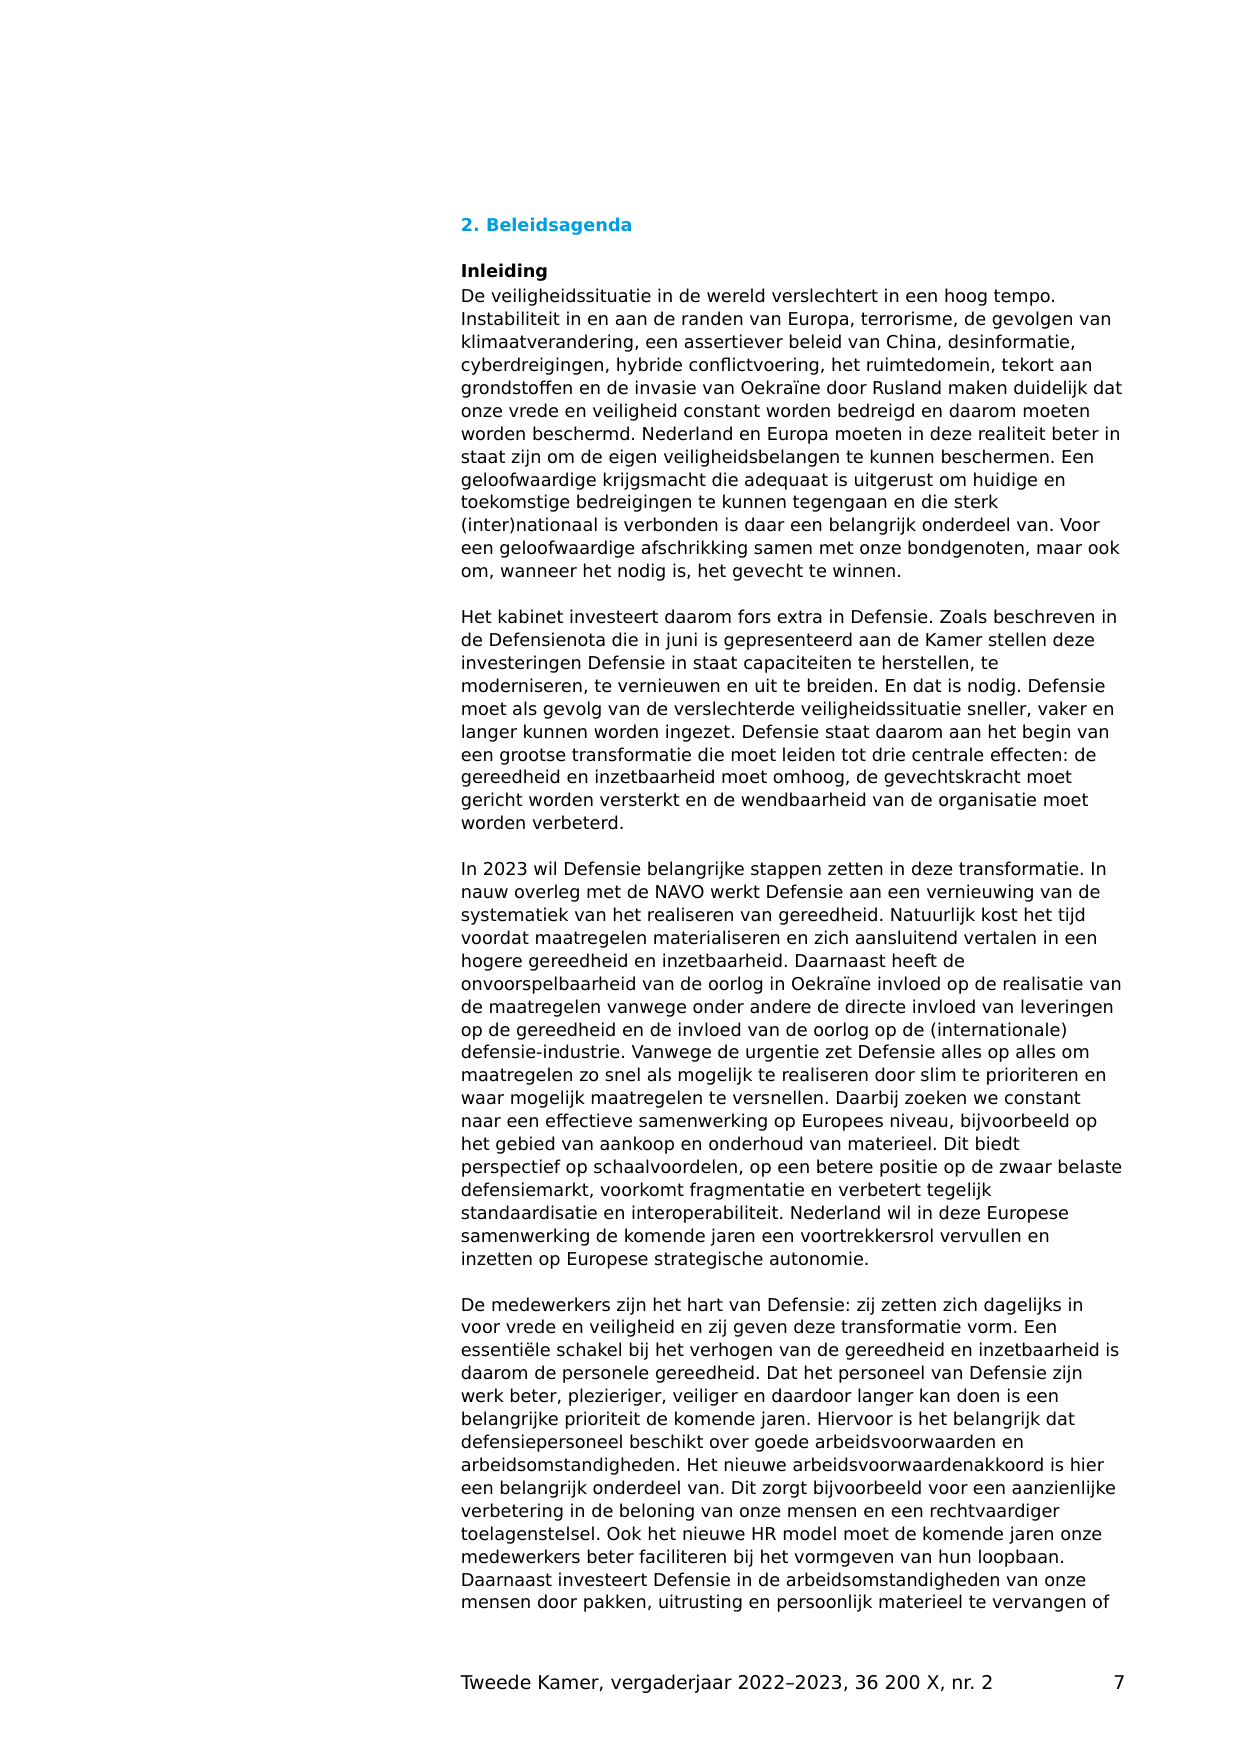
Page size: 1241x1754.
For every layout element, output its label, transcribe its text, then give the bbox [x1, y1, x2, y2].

text De medewerkers zijn het hart van Defensie: zij zetten zich dagelijks in voor vrede en veiligheid en zij geven deze transformatie vorm. Een essentiële schakel bij het verhogen van de gereedheid en inzetbaarheid is daarom de personele gereedheid. Dat het personeel van Defensie zijn werk beter, plezieriger, veiliger en daardoor langer kan doen is een belangrijke prioriteit de komende jaren. Hiervoor is het belangrijk dat defensiepersoneel beschikt over goede arbeidsvoorwaarden en arbeidsomstandigheden. Het nieuwe arbeidsvoorwaardenakkoord is hier een belangrijk onderdeel van. Dit zorgt bijvoorbeeld voor een aanzienlijke verbetering in de beloning van onze mensen en een rechtvaardiger toelagenstelsel. Ook het nieuwe HR model moet de komende jaren onze medewerkers beter faciliteren bij het vormgeven van hun loopbaan. Daarnaast investeert Defensie in de arbeidsomstandigheden van onze mensen door pakken, uitrusting en persoonlijk materieel te vervangen of [461, 1293, 1125, 1613]
title 2. Beleidsagenda [461, 213, 1125, 236]
text Inleiding [461, 259, 1125, 282]
text In 2023 wil Defensie belangrijke stappen zetten in deze transformatie. In nauw overleg met de NAVO werkt Defensie aan een vernieuwing van de systematiek van het realiseren van gereedheid. Natuurlijk kost het tijd voordat maatregelen materialiseren en zich aansluitend vertalen in een hogere gereedheid en inzetbaarheid. Daarnaast heeft de onvoorspelbaarheid van de oorlog in Oekraïne invloed op de realisatie van de maatregelen vanwege onder andere de directe invloed van leveringen op de gereedheid en de invloed van de oorlog op de (internationale) defensie-industrie. Vanwege de urgentie zet Defensie alles op alles om maatregelen zo snel als mogelijk te realiseren door slim te prioriteren en waar mogelijk maatregelen te versnellen. Daarbij zoeken we constant naar een effectieve samenwerking op Europees niveau, bijvoorbeeld op het gebied van aankoop en onderhoud van materieel. Dit biedt perspectief op schaalvoordelen, op een betere positie op de zwaar belaste defensiemarkt, voorkomt fragmentatie en verbetert tegelijk standaardisatie en interoperabiliteit. Nederland wil in deze Europese samenwerking de komende jaren een voortrekkersrol vervullen en inzetten op Europese strategische autonomie. [461, 857, 1125, 1270]
text De veiligheidssituatie in de wereld verslechtert in een hoog tempo. Instabiliteit in en aan de randen van Europa, terrorisme, de gevolgen van klimaatverandering, een assertiever beleid van China, desinformatie, cyberdreigingen, hybride conflictvoering, het ruimtedomein, tekort aan grondstoffen en de invasie van Oekraïne door Rusland maken duidelijk dat onze vrede en veiligheid constant worden bedreigd en daarom moeten worden beschermd. Nederland en Europa moeten in deze realiteit beter in staat zijn om de eigen veiligheidsbelangen te kunnen beschermen. Een geloofwaardige krijgsmacht die adequaat is uitgerust om huidige en toekomstige bedreigingen te kunnen tegengaan en die sterk (inter)nationaal is verbonden is daar een belangrijk onderdeel van. Voor een geloofwaardige afschrikking samen met onze bondgenoten, maar ook om, wanneer het nodig is, het gevecht te winnen. [461, 284, 1125, 582]
text Het kabinet investeert daarom fors extra in Defensie. Zoals beschreven in de Defensienota die in juni is gepresenteerd aan de Kamer stellen deze investeringen Defensie in staat capaciteiten te herstellen, te moderniseren, te vernieuwen en uit te breiden. En dat is nodig. Defensie moet als gevolg van de verslechterde veiligheidssituatie sneller, vaker en langer kunnen worden ingezet. Defensie staat daarom aan het begin van een grootse transformatie die moet leiden tot drie centrale effecten: de gereedheid en inzetbaarheid moet omhoog, de gevechtskracht moet gericht worden versterkt en de wendbaarheid van de organisatie moet worden verbeterd. [461, 605, 1125, 834]
